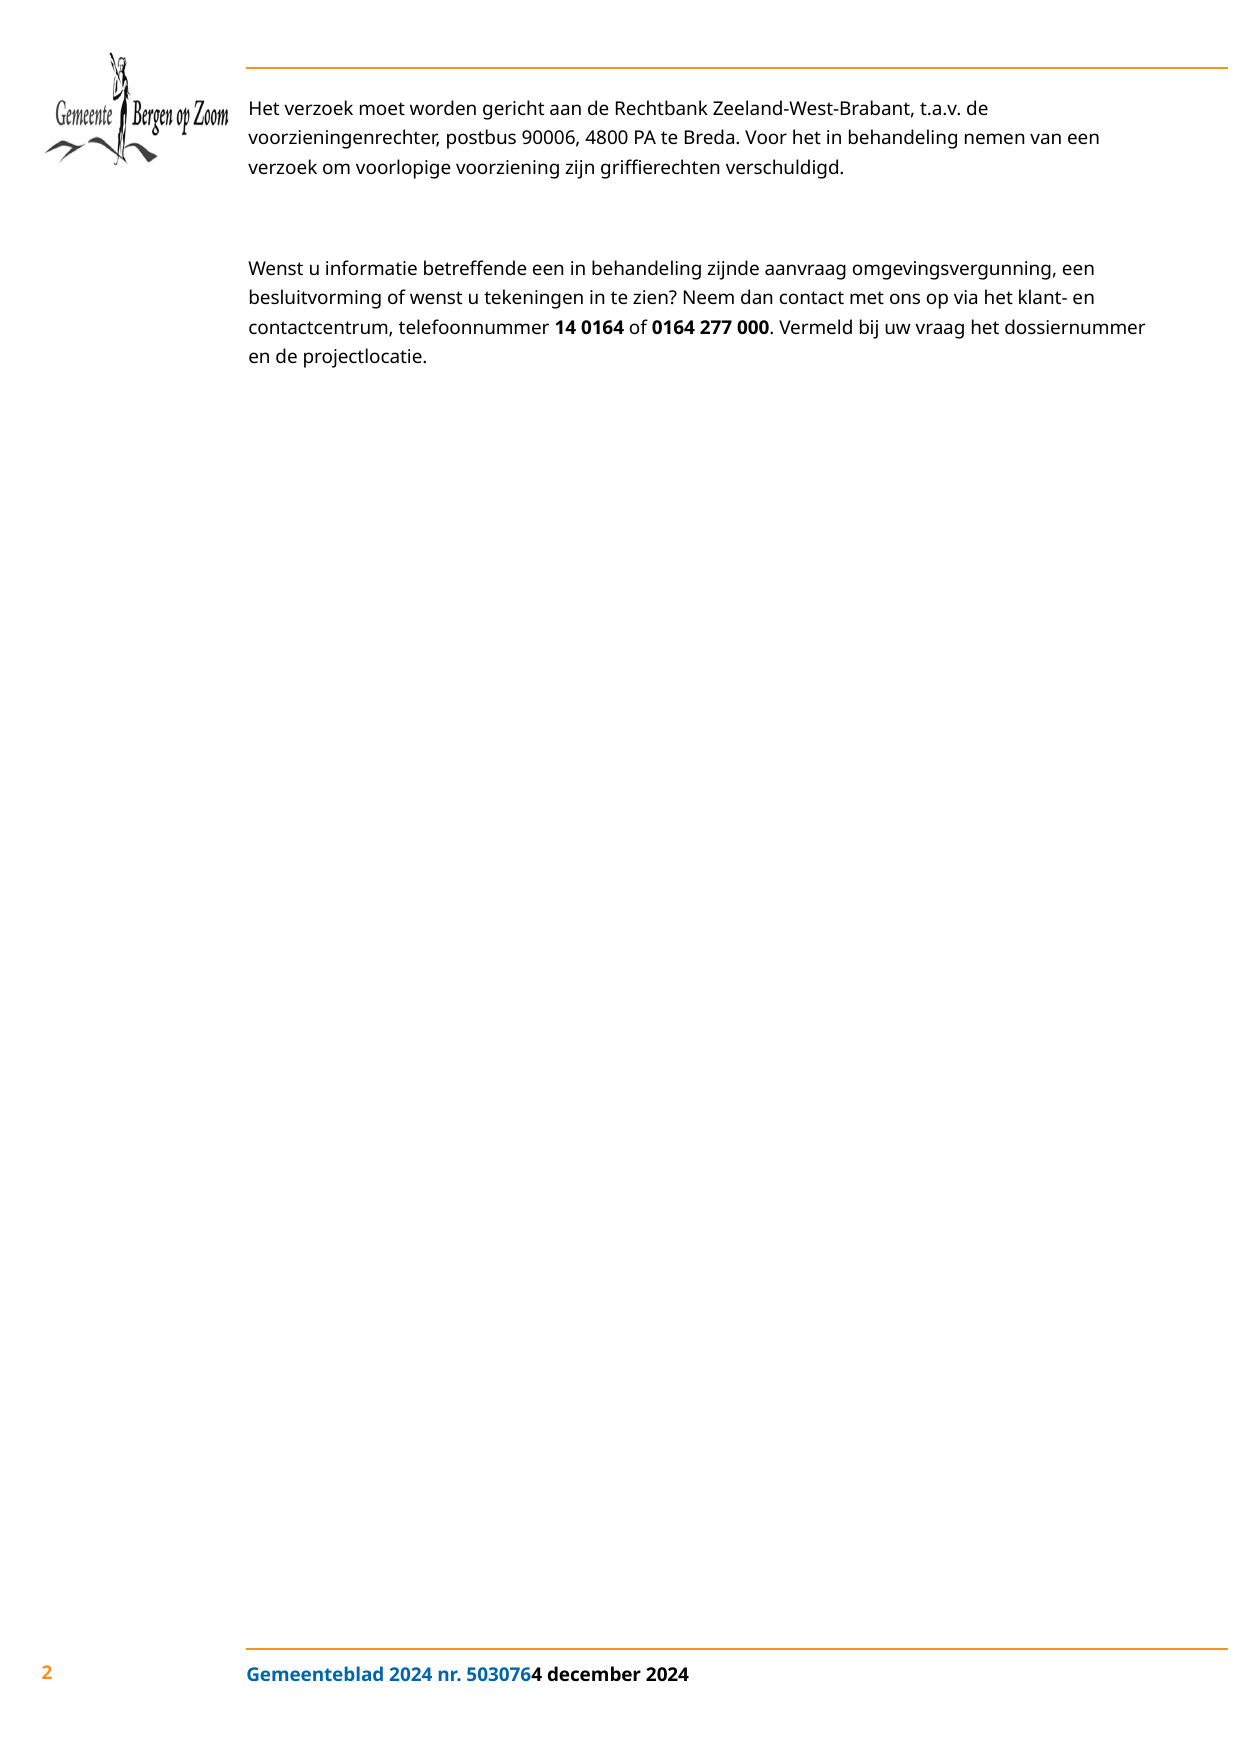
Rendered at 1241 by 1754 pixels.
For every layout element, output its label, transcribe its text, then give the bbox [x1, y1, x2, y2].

text Wenst u informatie betreffende een in behandeling zijnde aanvraag omgevingsvergunning, een besluitvorming of wenst u tekeningen in te zien? Neem dan contact met ons op via het klant- en contactcentrum, telefoonnummer 14 0164 of 0164 277 000. Vermeld bij uw vraag het dossiernummer en de projectlocatie. [248, 255, 1152, 369]
picture [41, 47, 231, 172]
text Het verzoek moet worden gericht aan de Rechtbank Zeeland-West-Brabant, t.a.v. de voorzieningenrechter, postbus 90006, 4800 PA te Breda. Voor het in behandeling nemen van een verzoek om voorlopige voorziening zijn griffierechten verschuldigd. [248, 95, 1152, 180]
